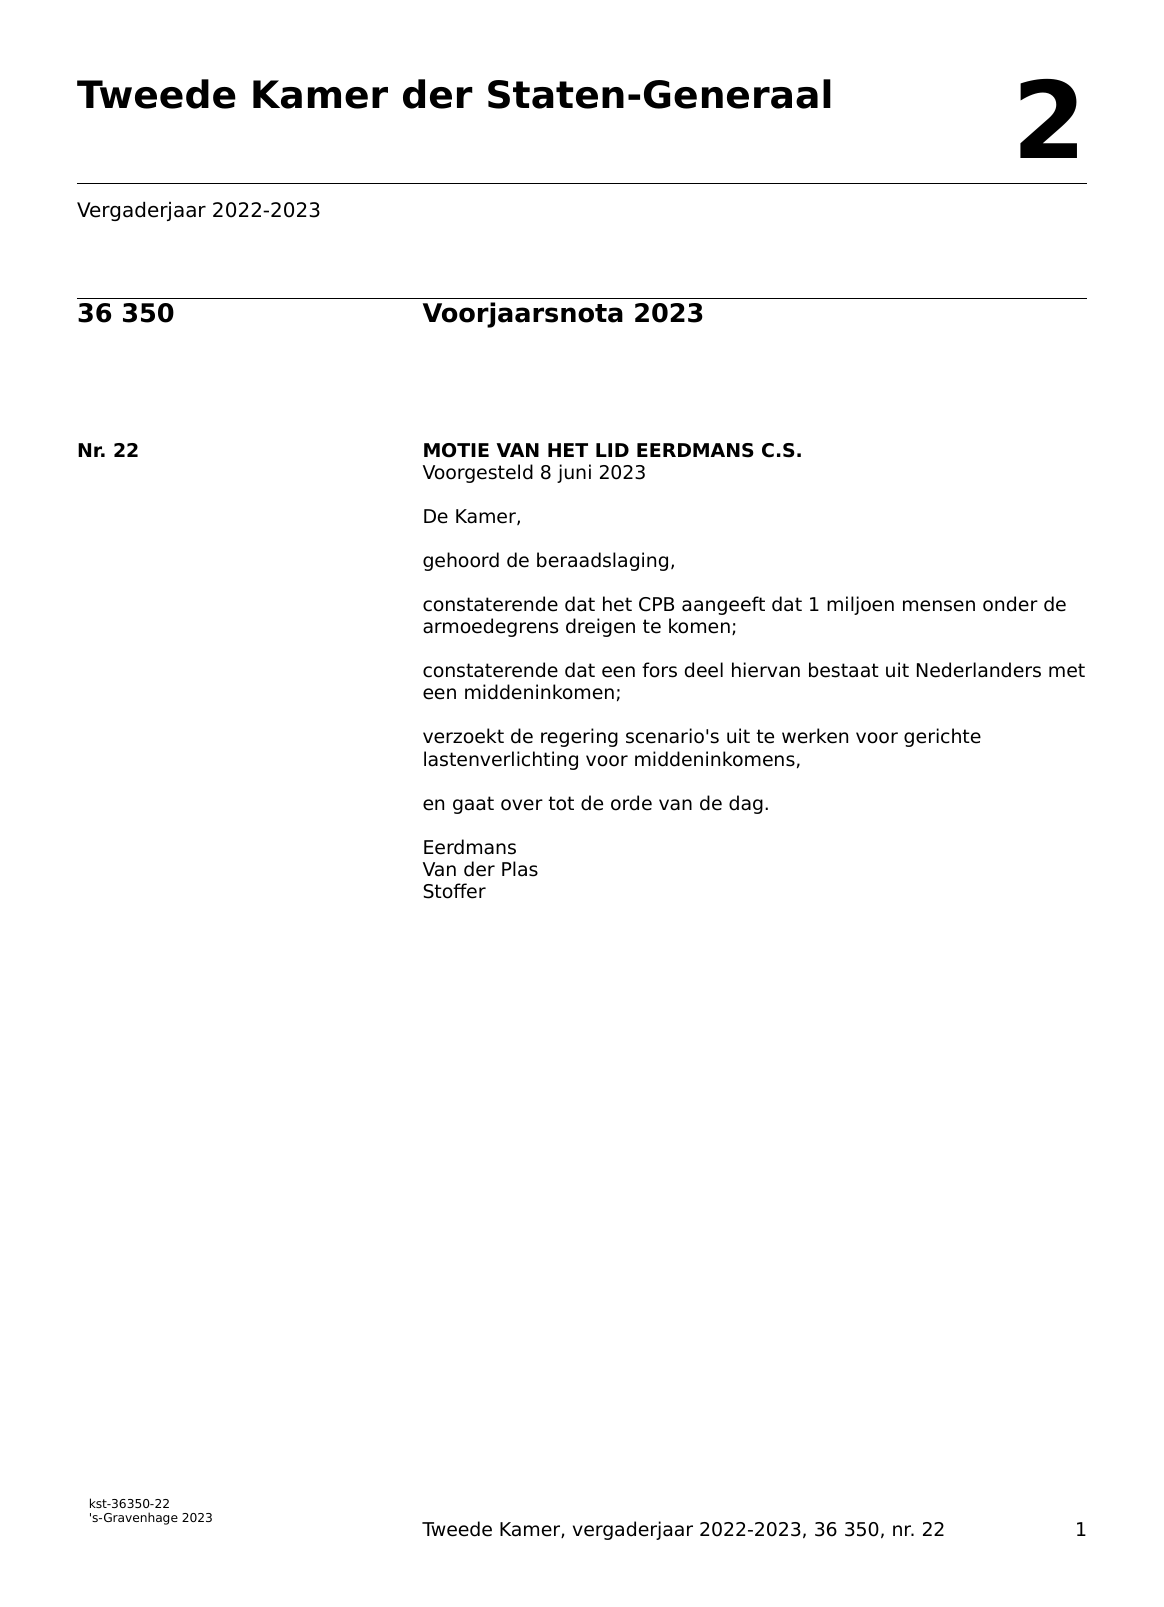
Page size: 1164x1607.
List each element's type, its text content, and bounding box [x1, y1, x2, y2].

text constaterende dat het CPB aangeeft dat 1 miljoen mensen onder de armoedegrens dreigen te komen; [422, 594, 1087, 638]
text Voorgesteld 8 juni 2023 [422, 462, 1087, 484]
text en gaat over tot de orde van de dag. [422, 793, 1087, 814]
text Stoffer [422, 881, 1087, 903]
text Van der Plas [422, 859, 1087, 881]
table_header 2 [886, 59, 1087, 183]
text Eerdmans [422, 837, 1087, 859]
subtitle 36 350 Voorjaarsnota 2023 [77, 299, 1087, 329]
text constaterende dat een fors deel hiervan bestaat uit Nederlanders met een middeninkomen; [422, 660, 1087, 704]
text verzoekt de regering scenario's uit te werken voor gerichte lastenverlichting voor middeninkomens, [422, 726, 1087, 770]
text kst-36350-22 [88, 1497, 323, 1511]
table_cell Vergaderjaar 2022-2023 [77, 184, 1087, 298]
subtitle Nr. 22 MOTIE VAN HET LID EERDMANS C.S. [77, 440, 1087, 462]
text De Kamer, [422, 506, 1087, 528]
text 's-Gravenhage 2023 [88, 1511, 323, 1525]
table_header Tweede Kamer der Staten-Generaal [77, 59, 886, 183]
text gehoord de beraadslaging, [422, 550, 1087, 572]
